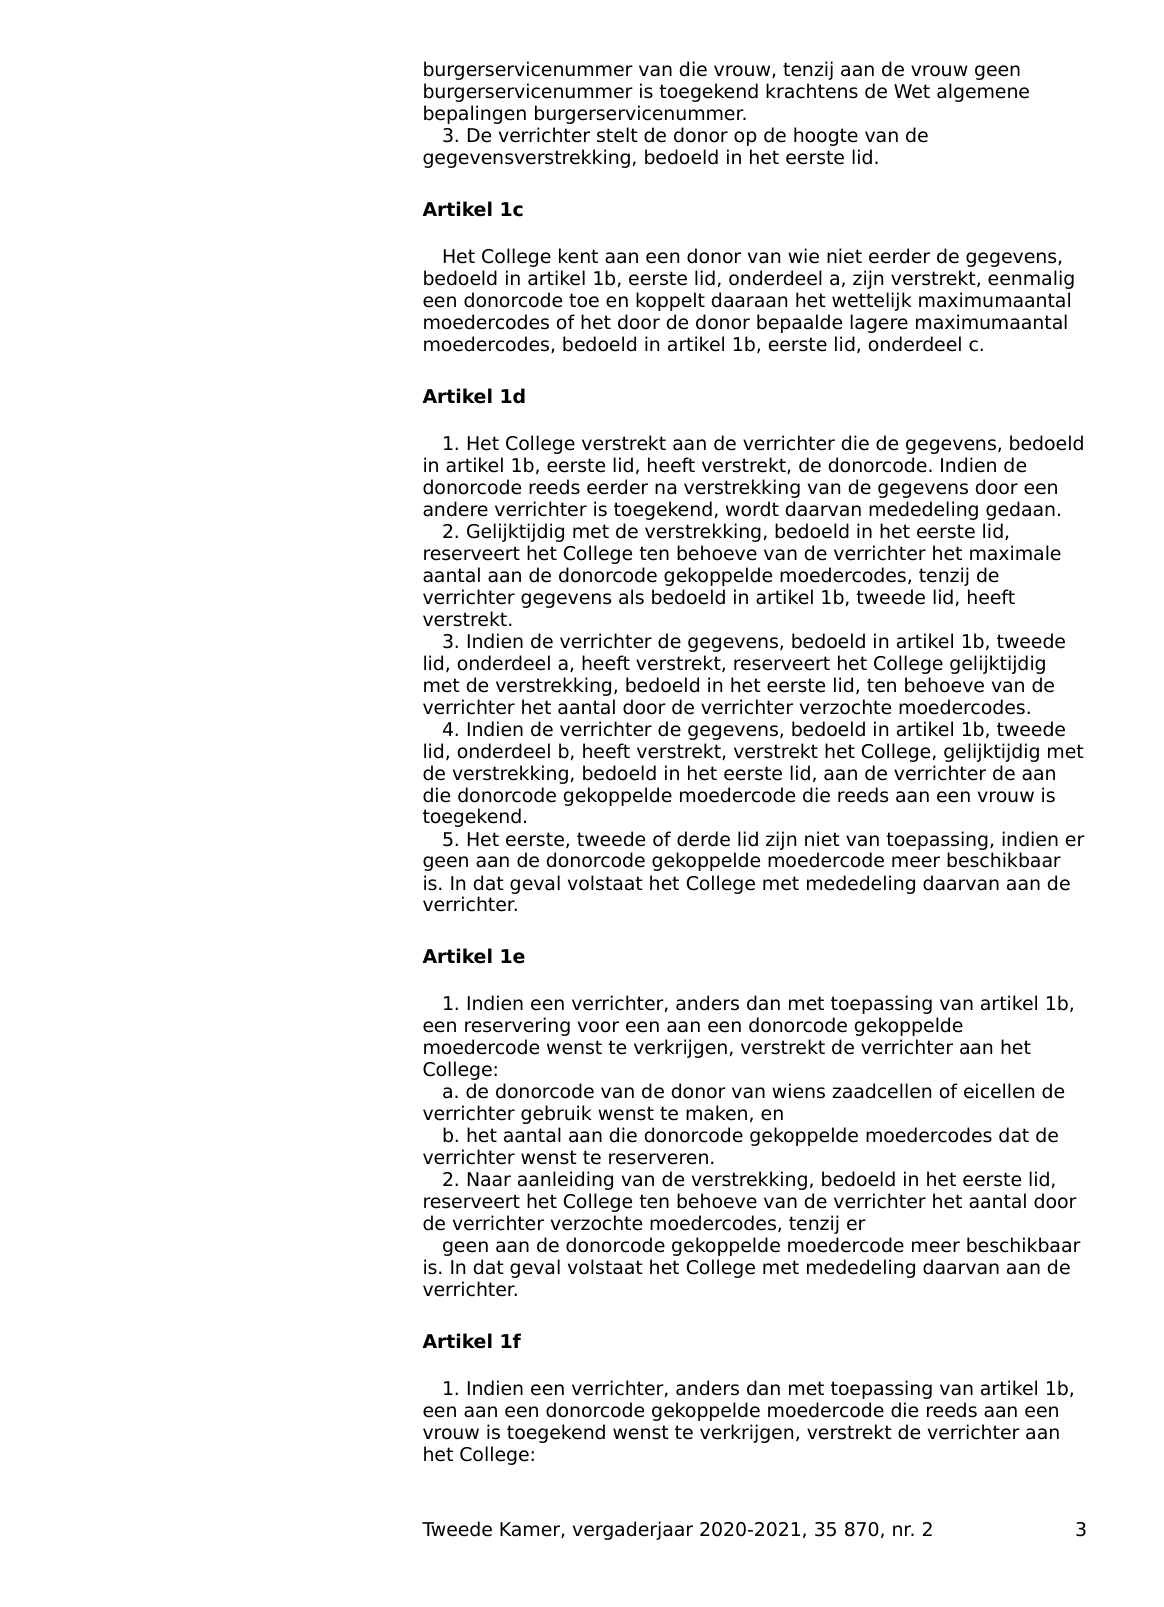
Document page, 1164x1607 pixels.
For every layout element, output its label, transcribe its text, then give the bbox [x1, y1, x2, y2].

subtitle Artikel 1c [422, 199, 1087, 221]
text 4. Indien de verrichter de gegevens, bedoeld in artikel 1b, tweede lid, onderdeel b, heeft verstrekt, verstrekt het College, gelijktijdig met de verstrekking, bedoeld in het eerste lid, aan de verrichter de aan die donorcode gekoppelde moedercode die reeds aan een vrouw is toegekend. [422, 718, 1087, 828]
text 5. Het eerste, tweede of derde lid zijn niet van toepassing, indien er geen aan de donorcode gekoppelde moedercode meer beschikbaar is. In dat geval volstaat het College met mededeling daarvan aan de verrichter. [422, 828, 1087, 916]
text geen aan de donorcode gekoppelde moedercode meer beschikbaar is. In dat geval volstaat het College met mededeling daarvan aan de verrichter. [422, 1235, 1087, 1301]
subtitle Artikel 1f [422, 1331, 1087, 1353]
text 1. Indien een verrichter, anders dan met toepassing van artikel 1b, een aan een donorcode gekoppelde moedercode die reeds aan een vrouw is toegekend wenst te verkrijgen, verstrekt de verrichter aan het College: [422, 1378, 1087, 1466]
text 2. Naar aanleiding van de verstrekking, bedoeld in het eerste lid, reserveert het College ten behoeve van de verrichter het aantal door de verrichter verzochte moedercodes, tenzij er [422, 1169, 1087, 1235]
text Het College kent aan een donor van wie niet eerder de gegevens, bedoeld in artikel 1b, eerste lid, onderdeel a, zijn verstrekt, eenmalig een donorcode toe en koppelt daaraan het wettelijk maximumaantal moedercodes of het door de donor bepaalde lagere maximumaantal moedercodes, bedoeld in artikel 1b, eerste lid, onderdeel c. [422, 246, 1087, 356]
text burgerservicenummer van die vrouw, tenzij aan de vrouw geen burgerservicenummer is toegekend krachtens de Wet algemene bepalingen burgerservicenummer. [422, 59, 1087, 125]
text 2. Gelijktijdig met de verstrekking, bedoeld in het eerste lid, reserveert het College ten behoeve van de verrichter het maximale aantal aan de donorcode gekoppelde moedercodes, tenzij de verrichter gegevens als bedoeld in artikel 1b, tweede lid, heeft verstrekt. [422, 521, 1087, 631]
text 3. Indien de verrichter de gegevens, bedoeld in artikel 1b, tweede lid, onderdeel a, heeft verstrekt, reserveert het College gelijktijdig met de verstrekking, bedoeld in het eerste lid, ten behoeve van de verrichter het aantal door de verrichter verzochte moedercodes. [422, 631, 1087, 718]
text b. het aantal aan die donorcode gekoppelde moedercodes dat de verrichter wenst te reserveren. [422, 1125, 1087, 1169]
subtitle Artikel 1d [422, 386, 1087, 408]
text a. de donorcode van de donor van wiens zaadcellen of eicellen de verrichter gebruik wenst te maken, en [422, 1081, 1087, 1125]
text 1. Het College verstrekt aan de verrichter die de gegevens, bedoeld in artikel 1b, eerste lid, heeft verstrekt, de donorcode. Indien de donorcode reeds eerder na verstrekking van de gegevens door een andere verrichter is toegekend, wordt daarvan mededeling gedaan. [422, 433, 1087, 521]
text 3. De verrichter stelt de donor op de hoogte van de gegevensverstrekking, bedoeld in het eerste lid. [422, 125, 1087, 169]
subtitle Artikel 1e [422, 946, 1087, 968]
text 1. Indien een verrichter, anders dan met toepassing van artikel 1b, een reservering voor een aan een donorcode gekoppelde moedercode wenst te verkrijgen, verstrekt de verrichter aan het College: [422, 993, 1087, 1081]
